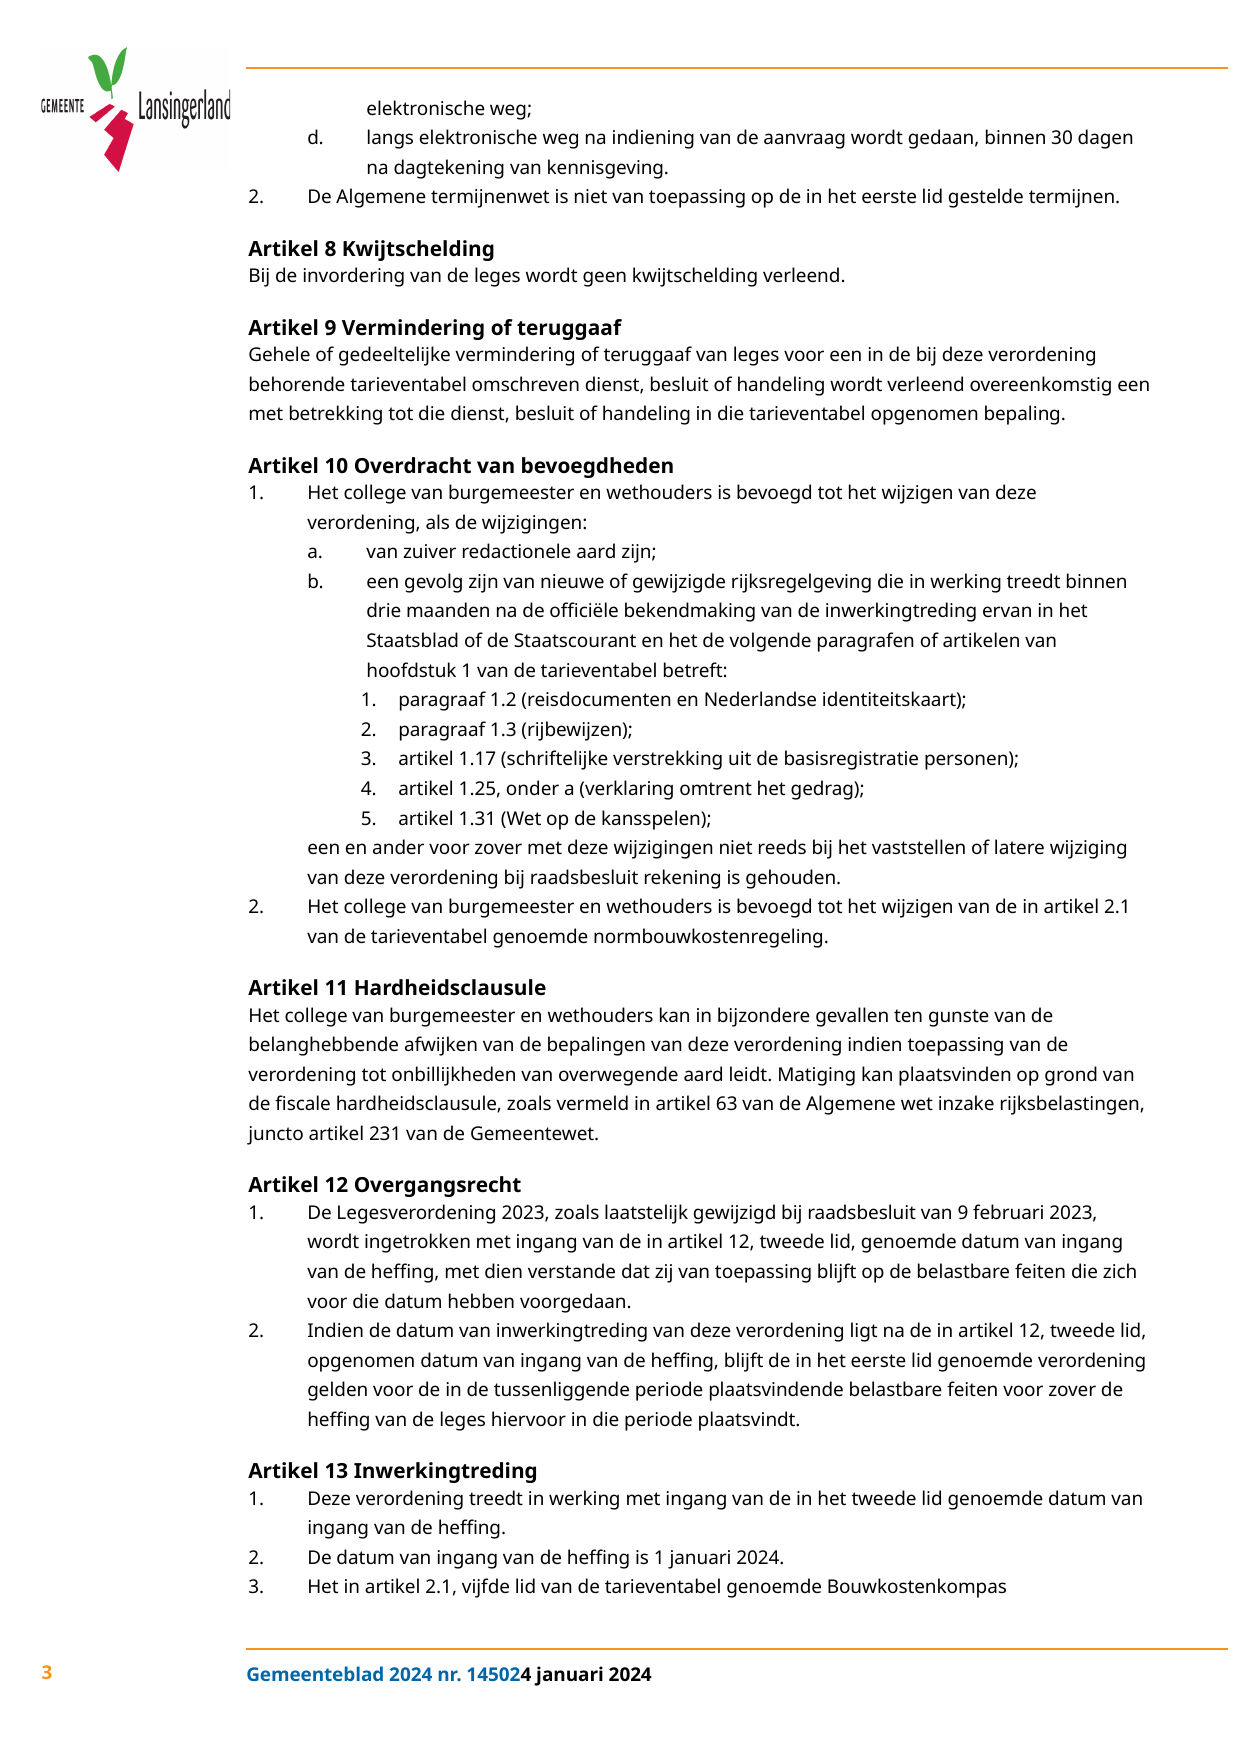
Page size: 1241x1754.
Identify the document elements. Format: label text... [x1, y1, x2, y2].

text Gehele of gedeeltelijke vermindering of teruggaaf van leges voor een in de bij deze verordening behorende tarieventabel omschreven dienst, besluit of handeling wordt verleend overeenkomstig een met betrekking tot die dienst, besluit of handeling in die tarieventabel opgenomen bepaling. [248, 341, 1152, 426]
list Deze verordening treedt in werking met ingang van de in het tweede lid genoemde datum van ingang van de heffing. [248, 1485, 1152, 1540]
list elektronische weg; [307, 95, 1152, 121]
list een gevolg zijn van nieuwe of gewijzigde rijksregelgeving die in werking treedt binnen drie maanden na de officiële bekendmaking van de inwerkingtreding ervan in het Staatsblad of de Staatscourant en het de volgende paragrafen of artikelen van hoofdstuk 1 van de tarieventabel betreft: [307, 568, 1152, 682]
list artikel 1.25, onder a (verklaring omtrent het gedrag); [361, 775, 1152, 801]
list paragraaf 1.3 (rijbewijzen); [361, 716, 1152, 742]
text Artikel 10 Overdracht van bevoegdheden [248, 451, 1152, 479]
list Het college van burgemeester en wethouders is bevoegd tot het wijzigen van de in artikel 2.1 van de tarieventabel genoemde normbouwkostenregeling. [248, 893, 1152, 949]
list van zuiver redactionele aard zijn; [307, 538, 1152, 564]
picture [41, 47, 231, 172]
text Bij de invordering van de leges wordt geen kwijtschelding verleend. [248, 262, 1152, 288]
text Het college van burgemeester en wethouders kan in bijzondere gevallen ten gunste van de belanghebbende afwijken van de bepalingen van deze verordening indien toepassing van de verordening tot onbillijkheden van overwegende aard leidt. Matiging kan plaatsvinden op grond van de fiscale hardheidsclausule, zoals vermeld in artikel 63 van de Algemene wet inzake rijksbelastingen, juncto artikel 231 van de Gemeentewet. [248, 1002, 1152, 1146]
text Artikel 9 Vermindering of teruggaaf [248, 313, 1152, 341]
list Het in artikel 2.1, vijfde lid van de tarieventabel genoemde Bouwkostenkompas [248, 1574, 1152, 1599]
text Artikel 11 Hardheidsclausule [248, 973, 1152, 1002]
list Indien de datum van inwerkingtreding van deze verordening ligt na de in artikel 12, tweede lid, opgenomen datum van ingang van de heffing, blijft de in het eerste lid genoemde verordening gelden voor de in de tussenliggende periode plaatsvindende belastbare feiten voor zover de heffing van de leges hiervoor in die periode plaatsvindt. [248, 1317, 1152, 1432]
list De Legesverordening 2023, zoals laatstelijk gewijzigd bij raadsbesluit van 9 februari 2023, wordt ingetrokken met ingang van de in artikel 12, tweede lid, genoemde datum van ingang van de heffing, met dien verstande dat zij van toepassing blijft op de belastbare feiten die zich voor die datum hebben voorgedaan. [248, 1199, 1152, 1313]
list Het college van burgemeester en wethouders is bevoegd tot het wijzigen van deze verordening, als de wijzigingen: [248, 479, 1152, 534]
list langs elektronische weg na indiening van de aanvraag wordt gedaan, binnen 30 dagen na dagtekening van kennisgeving. [307, 124, 1152, 180]
list artikel 1.31 (Wet op de kansspelen); [361, 805, 1152, 830]
text Artikel 13 Inwerkingtreding [248, 1457, 1152, 1485]
list een en ander voor zover met deze wijzigingen niet reeds bij het vaststellen of latere wijziging van deze verordening bij raadsbesluit rekening is gehouden. [248, 834, 1152, 889]
text Artikel 8 Kwijtschelding [248, 234, 1152, 262]
list paragraaf 1.2 (reisdocumenten en Nederlandse identiteitskaart); [361, 686, 1152, 712]
text Artikel 12 Overgangsrecht [248, 1171, 1152, 1199]
list De datum van ingang van de heffing is 1 januari 2024. [248, 1544, 1152, 1570]
list artikel 1.17 (schriftelijke verstrekking uit de basisregistratie personen); [361, 746, 1152, 771]
list De Algemene termijnenwet is niet van toepassing op de in het eerste lid gestelde termijnen. [248, 183, 1152, 209]
